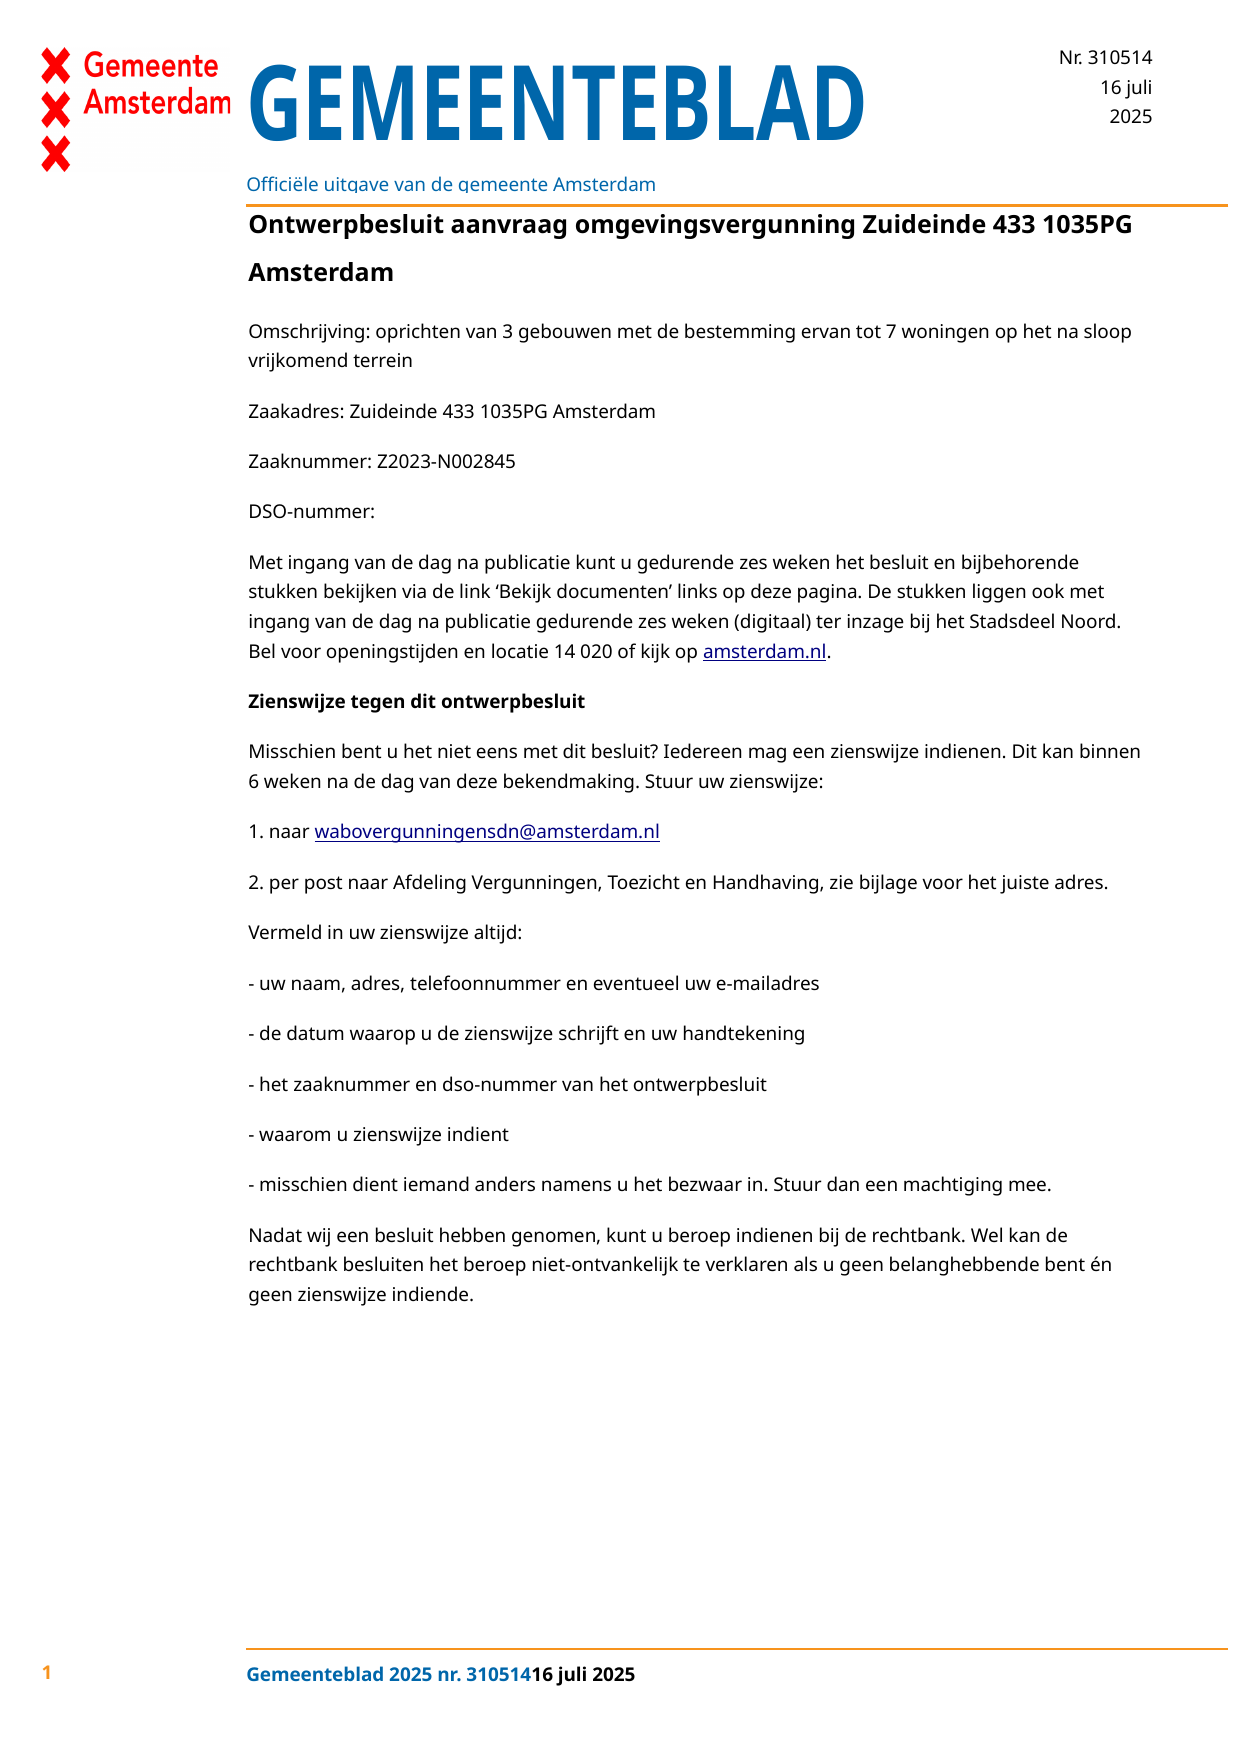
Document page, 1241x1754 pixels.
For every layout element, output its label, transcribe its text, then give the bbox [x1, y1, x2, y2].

text - uw naam, adres, telefoonnummer en eventueel uw e-mailadres [248, 970, 1152, 996]
text 2. per post naar Afdeling Vergunningen, Toezicht en Handhaving, zie bijlage voor het juiste adres. [248, 869, 1152, 895]
text Omschrijving: oprichten van 3 gebouwen met de bestemming ervan tot 7 woningen op het na sloop vrijkomend terrein [248, 318, 1152, 373]
text Ontwerpbesluit aanvraag omgevingsvergunning Zuideinde 433 1035PG Amsterdam [248, 207, 1152, 288]
text - misschien dient iemand anders namens u het bezwaar in. Stuur dan een machtiging mee. [248, 1172, 1152, 1197]
text Vermeld in uw zienswijze altijd: [248, 919, 1152, 945]
text Nadat wij een besluit hebben genomen, kunt u beroep indienen bij de rechtbank. Wel kan de rechtbank besluiten het beroep niet-ontvankelijk te verklaren als u geen belanghebbende bent én geen zienswijze indiende. [248, 1222, 1152, 1307]
picture [41, 47, 231, 172]
text Met ingang van de dag na publicatie kunt u gedurende zes weken het besluit en bijbehorende stukken bekijken via de link ‘Bekijk documenten’ links op deze pagina. De stukken liggen ook met ingang van de dag na publicatie gedurende zes weken (digitaal) ter inzage bij het Stadsdeel Noord. Bel voor openingstijden en locatie 14 020 of kijk op amsterdam.nl. [248, 549, 1152, 664]
text Zienswijze tegen dit ontwerpbesluit [248, 688, 1152, 714]
text 1. naar wabovergunningensdn@amsterdam.nl [248, 819, 1152, 844]
text - het zaaknummer en dso-nummer van het ontwerpbesluit [248, 1071, 1152, 1097]
text DSO-nummer: [248, 499, 1152, 524]
text Misschien bent u het niet eens met dit besluit? Iedereen mag een zienswijze indienen. Dit kan binnen 6 weken na de dag van deze bekendmaking. Stuur uw zienswijze: [248, 739, 1152, 794]
text - de datum waarop u de zienswijze schrijft en uw handtekening [248, 1020, 1152, 1046]
text - waarom u zienswijze indient [248, 1121, 1152, 1147]
text Zaakadres: Zuideinde 433 1035PG Amsterdam [248, 398, 1152, 424]
text Zaaknummer: Z2023-N002845 [248, 448, 1152, 474]
